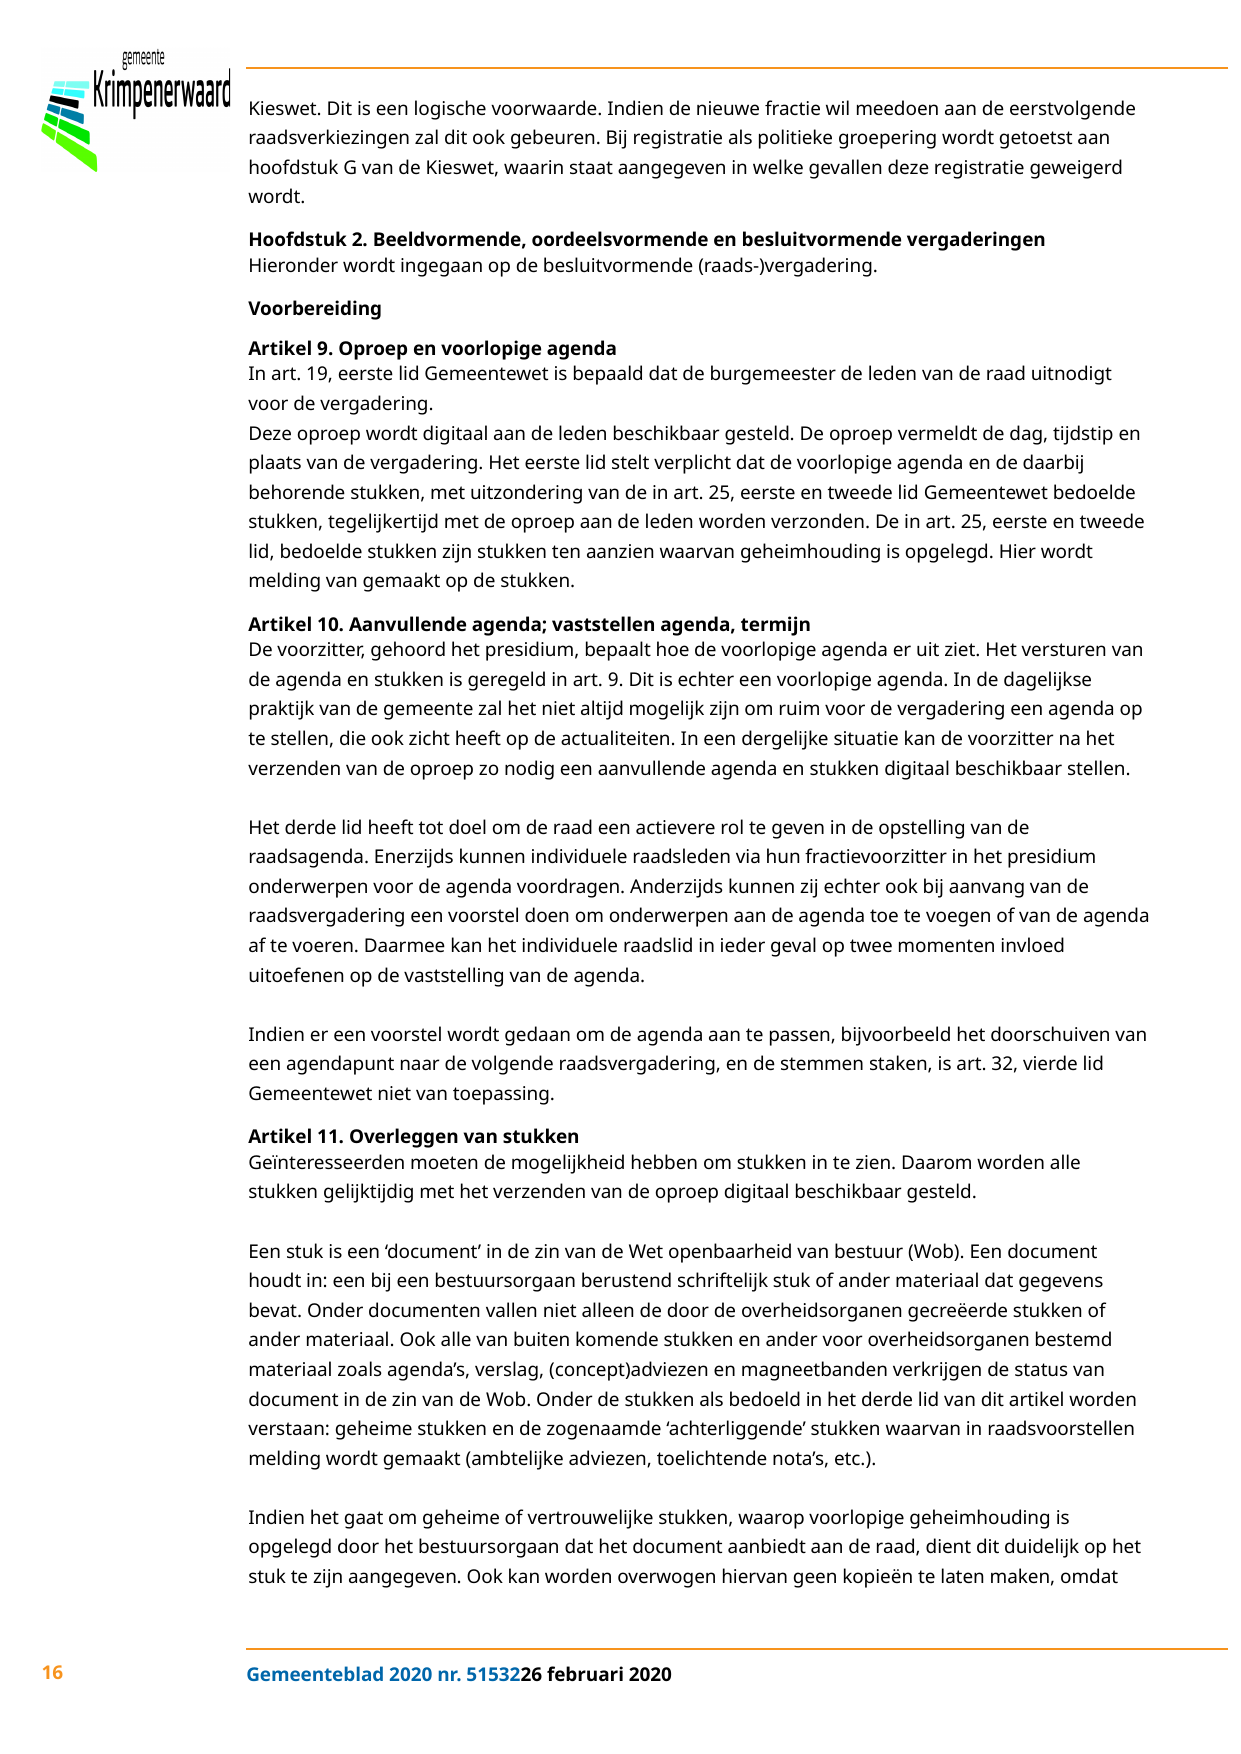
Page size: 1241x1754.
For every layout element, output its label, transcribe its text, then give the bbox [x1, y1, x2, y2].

text Een stuk is een ‘document’ in de zin van de Wet openbaarheid van bestuur (Wob). Een document houdt in: een bij een bestuursorgaan berustend schriftelijk stuk of ander materiaal dat gegevens bevat. Onder documenten vallen niet alleen de door de overheidsorganen gecreëerde stukken of ander materiaal. Ook alle van buiten komende stukken en ander voor overheidsorganen bestemd materiaal zoals agenda’s, verslag, (concept)adviezen en magneetbanden verkrijgen de status van document in de zin van de Wob. Onder de stukken als bedoeld in het derde lid van dit artikel worden verstaan: geheime stukken en de zogenaamde ‘achterliggende’ stukken waarvan in raadsvoorstellen melding wordt gemaakt (ambtelijke adviezen, toelichtende nota’s, etc.). [248, 1238, 1152, 1471]
text Hieronder wordt ingegaan op de besluitvormende (raads-)vergadering. [248, 252, 1152, 278]
text Het derde lid heeft tot doel om de raad een actievere rol te geven in de opstelling van de raadsagenda. Enerzijds kunnen individuele raadsleden via hun fractievoorzitter in het presidium onderwerpen voor de agenda voordragen. Anderzijds kunnen zij echter ook bij aanvang van de raadsvergadering een voorstel doen om onderwerpen aan de agenda toe te voegen of van de agenda af te voeren. Daarmee kan het individuele raadslid in ieder geval op twee momenten invloed uitoefenen op de vaststelling van de agenda. [248, 814, 1152, 988]
text Deze oproep wordt digitaal aan de leden beschikbaar gesteld. De oproep vermeldt de dag, tijdstip en plaats van de vergadering. Het eerste lid stelt verplicht dat de voorlopige agenda en de daarbij behorende stukken, met uitzondering van de in art. 25, eerste en tweede lid Gemeentewet bedoelde stukken, tegelijkertijd met de oproep aan de leden worden verzonden. De in art. 25, eerste en tweede lid, bedoelde stukken zijn stukken ten aanzien waarvan geheimhouding is opgelegd. Hier wordt melding van gemaakt op de stukken. [248, 420, 1152, 593]
text Voorbereiding [248, 296, 1152, 321]
text Artikel 11. Overleggen van stukken [248, 1123, 1152, 1149]
text Indien er een voorstel wordt gedaan om de agenda aan te passen, bijvoorbeeld het doorschuiven van een agendapunt naar de volgende raadsvergadering, en de stemmen staken, is art. 32, vierde lid Gemeentewet niet van toepassing. [248, 1021, 1152, 1106]
text Kieswet. Dit is een logische voorwaarde. Indien de nieuwe fractie wil meedoen aan de eerstvolgende raadsverkiezingen zal dit ook gebeuren. Bij registratie als politieke groepering wordt getoetst aan hoofdstuk G van de Kieswet, waarin staat aangegeven in welke gevallen deze registratie geweigerd wordt. [248, 95, 1152, 209]
text De voorzitter, gehoord het presidium, bepaalt hoe de voorlopige agenda er uit ziet. Het versturen van de agenda en stukken is geregeld in art. 9. Dit is echter een voorlopige agenda. In de dagelijkse praktijk van de gemeente zal het niet altijd mogelijk zijn om ruim voor de vergadering een agenda op te stellen, die ook zicht heeft op de actualiteiten. In een dergelijke situatie kan de voorzitter na het verzenden van de oproep zo nodig een aanvullende agenda en stukken digitaal beschikbaar stellen. [248, 636, 1152, 781]
text Hoofdstuk 2. Beeldvormende, oordeelsvormende en besluitvormende vergaderingen [248, 227, 1152, 252]
text Indien het gaat om geheime of vertrouwelijke stukken, waarop voorlopige geheimhouding is opgelegd door het bestuursorgaan dat het document aanbiedt aan de raad, dient dit duidelijk op het stuk te zijn aangegeven. Ook kan worden overwogen hiervan geen kopieën te laten maken, omdat [248, 1504, 1152, 1589]
text Artikel 10. Aanvullende agenda; vaststellen agenda, termijn [248, 611, 1152, 636]
text Geïnteresseerden moeten de mogelijkheid hebben om stukken in te zien. Daarom worden alle stukken gelijktijdig met het verzenden van de oproep digitaal beschikbaar gesteld. [248, 1149, 1152, 1204]
text In art. 19, eerste lid Gemeentewet is bepaald dat de burgemeester de leden van de raad uitnodigt voor de vergadering. [248, 361, 1152, 416]
picture [41, 47, 231, 172]
text Artikel 9. Oproep en voorlopige agenda [248, 335, 1152, 361]
